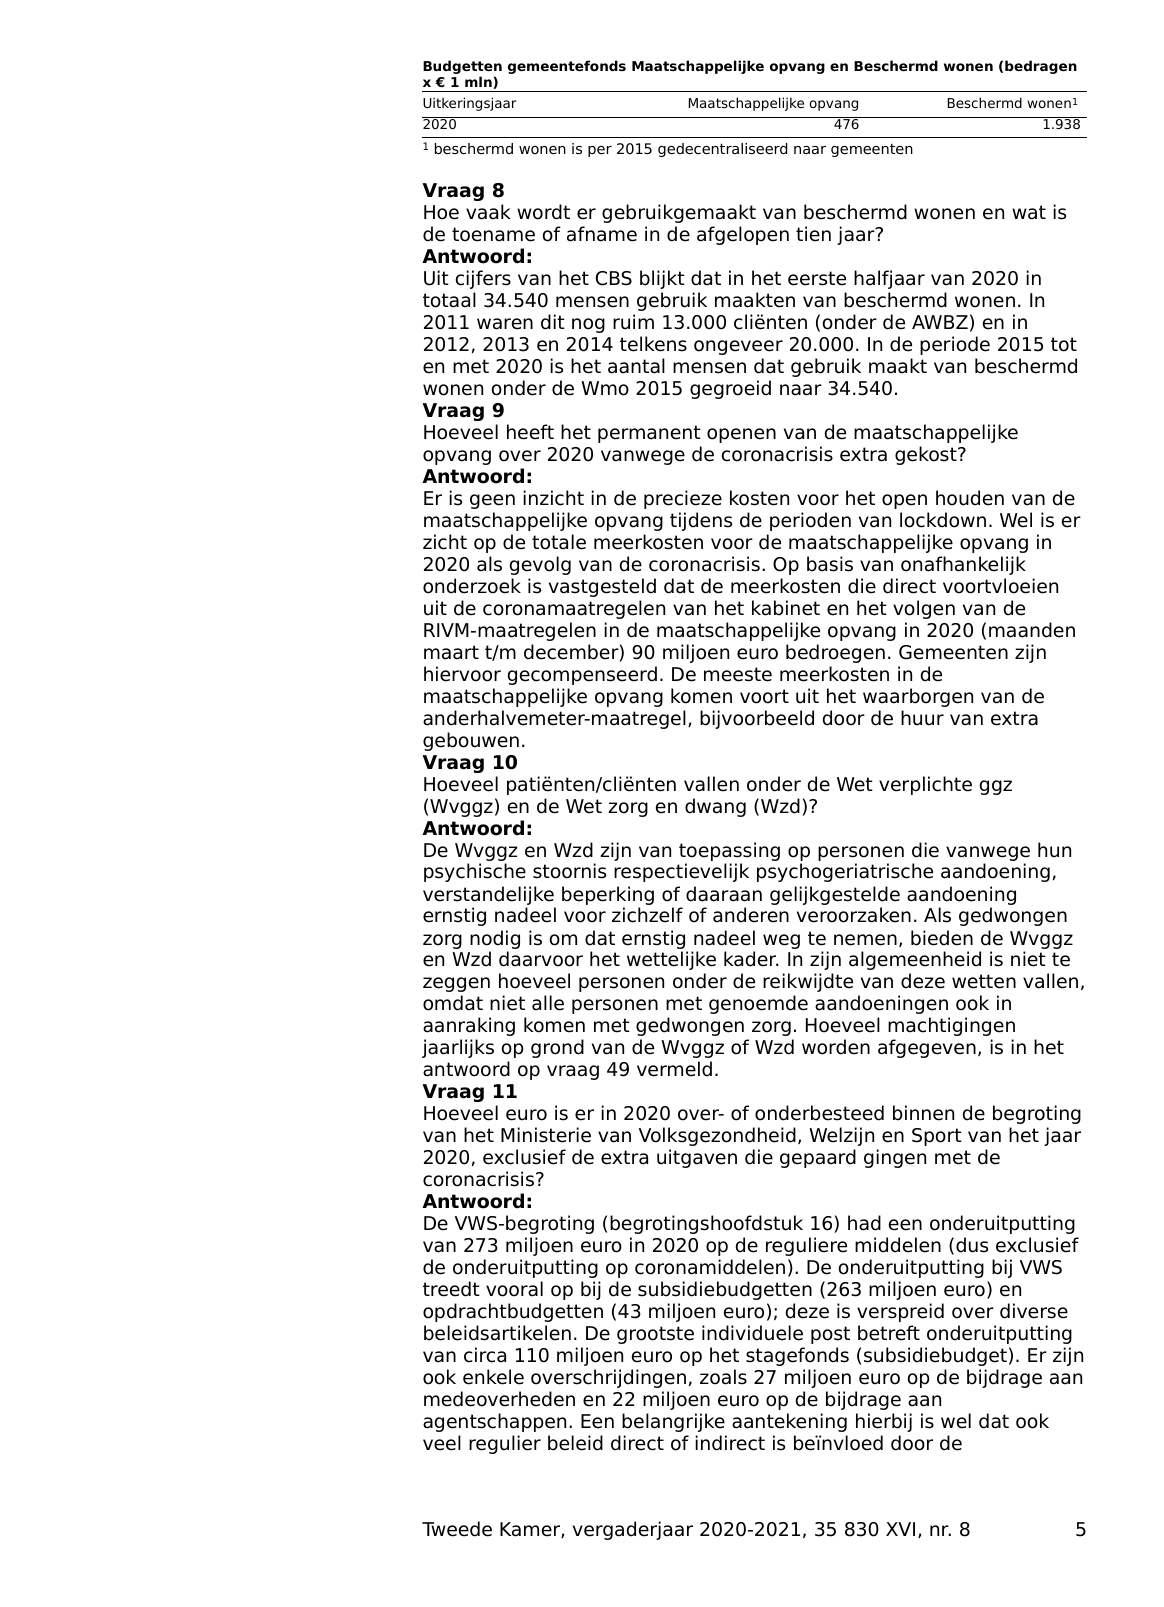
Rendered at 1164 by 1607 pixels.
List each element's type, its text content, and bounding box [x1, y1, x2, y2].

table_cell 1 beschermd wonen is per 2015 gedecentraliseerd naar gemeenten [422, 138, 1087, 158]
text Er is geen inzicht in de precieze kosten voor het open houden van de maatschappelijke opvang tijdens de perioden van lockdown. Wel is er zicht op de totale meerkosten voor de maatschappelijke opvang in 2020 als gevolg van de coronacrisis. Op basis van onafhankelijk onderzoek is vastgesteld dat de meerkosten die direct voortvloeien uit de coronamaatregelen van het kabinet en het volgen van de RIVM-maatregelen in de maatschappelijke opvang in 2020 (maanden maart t/m december) 90 miljoen euro bedroegen. Gemeenten zijn hiervoor gecompenseerd. De meeste meerkosten in de maatschappelijke opvang komen voort uit het waarborgen van de anderhalvemeter-maatregel, bijvoorbeeld door de huur van extra gebouwen. [422, 488, 1087, 752]
text De Wvggz en Wzd zijn van toepassing op personen die vanwege hun psychische stoornis respectievelijk psychogeriatrische aandoening, verstandelijke beperking of daaraan gelijkgestelde aandoening ernstig nadeel voor zichzelf of anderen veroorzaken. Als gedwongen zorg nodig is om dat ernstig nadeel weg te nemen, bieden de Wvggz en Wzd daarvoor het wettelijke kader. In zijn algemeenheid is niet te zeggen hoeveel personen onder de reikwijdte van deze wetten vallen, omdat niet alle personen met genoemde aandoeningen ook in aanraking komen met gedwongen zorg. Hoeveel machtigingen jaarlijks op grond van de Wvggz of Wzd worden afgegeven, is in het antwoord op vraag 49 vermeld. [422, 839, 1087, 1081]
table_cell 476 [644, 118, 865, 137]
table_cell Uitkeringsjaar [422, 92, 644, 117]
table_cell Beschermd wonen1 [865, 92, 1087, 117]
text Vraag 8 [422, 180, 1087, 202]
table_cell Maatschappelijke opvang [644, 92, 865, 117]
text Antwoord: [422, 817, 1087, 839]
table_cell 1.938 [865, 118, 1087, 137]
table_cell 2020 [422, 118, 644, 137]
text Vraag 10 [422, 752, 1087, 773]
text Vraag 9 [422, 400, 1087, 422]
text Hoeveel heeft het permanent openen van de maatschappelijke opvang over 2020 vanwege de coronacrisis extra gekost? [422, 422, 1087, 466]
text Antwoord: [422, 246, 1087, 268]
text Antwoord: [422, 1191, 1087, 1213]
table_header Budgetten gemeentefonds Maatschappelijke opvang en Beschermd wonen (bedragen x € 1 mln) [422, 59, 1087, 91]
text De VWS-begroting (begrotingshoofdstuk 16) had een onderuitputting van 273 miljoen euro in 2020 op de reguliere middelen (dus exclusief de onderuitputting op coronamiddelen). De onderuitputting bij VWS treedt vooral op bij de subsidiebudgetten (263 miljoen euro) en opdrachtbudgetten (43 miljoen euro); deze is verspreid over diverse beleidsartikelen. De grootste individuele post betreft onderuitputting van circa 110 miljoen euro op het stagefonds (subsidiebudget). Er zijn ook enkele overschrijdingen, zoals 27 miljoen euro op de bijdrage aan medeoverheden en 22 miljoen euro op de bijdrage aan agentschappen. Een belangrijke aantekening hierbij is wel dat ook veel regulier beleid direct of indirect is beïnvloed door de [422, 1213, 1087, 1455]
text Vraag 11 [422, 1081, 1087, 1103]
text Hoe vaak wordt er gebruikgemaakt van beschermd wonen en wat is de toename of afname in de afgelopen tien jaar? [422, 202, 1087, 246]
text Uit cijfers van het CBS blijkt dat in het eerste halfjaar van 2020 in totaal 34.540 mensen gebruik maakten van beschermd wonen. In 2011 waren dit nog ruim 13.000 cliënten (onder de AWBZ) en in 2012, 2013 en 2014 telkens ongeveer 20.000. In de periode 2015 tot en met 2020 is het aantal mensen dat gebruik maakt van beschermd wonen onder de Wmo 2015 gegroeid naar 34.540. [422, 268, 1087, 400]
text Hoeveel patiënten/cliënten vallen onder de Wet verplichte ggz (Wvggz) en de Wet zorg en dwang (Wzd)? [422, 773, 1087, 817]
text Antwoord: [422, 466, 1087, 488]
text Hoeveel euro is er in 2020 over- of onderbesteed binnen de begroting van het Ministerie van Volksgezondheid, Welzijn en Sport van het jaar 2020, exclusief de extra uitgaven die gepaard gingen met de coronacrisis? [422, 1103, 1087, 1191]
